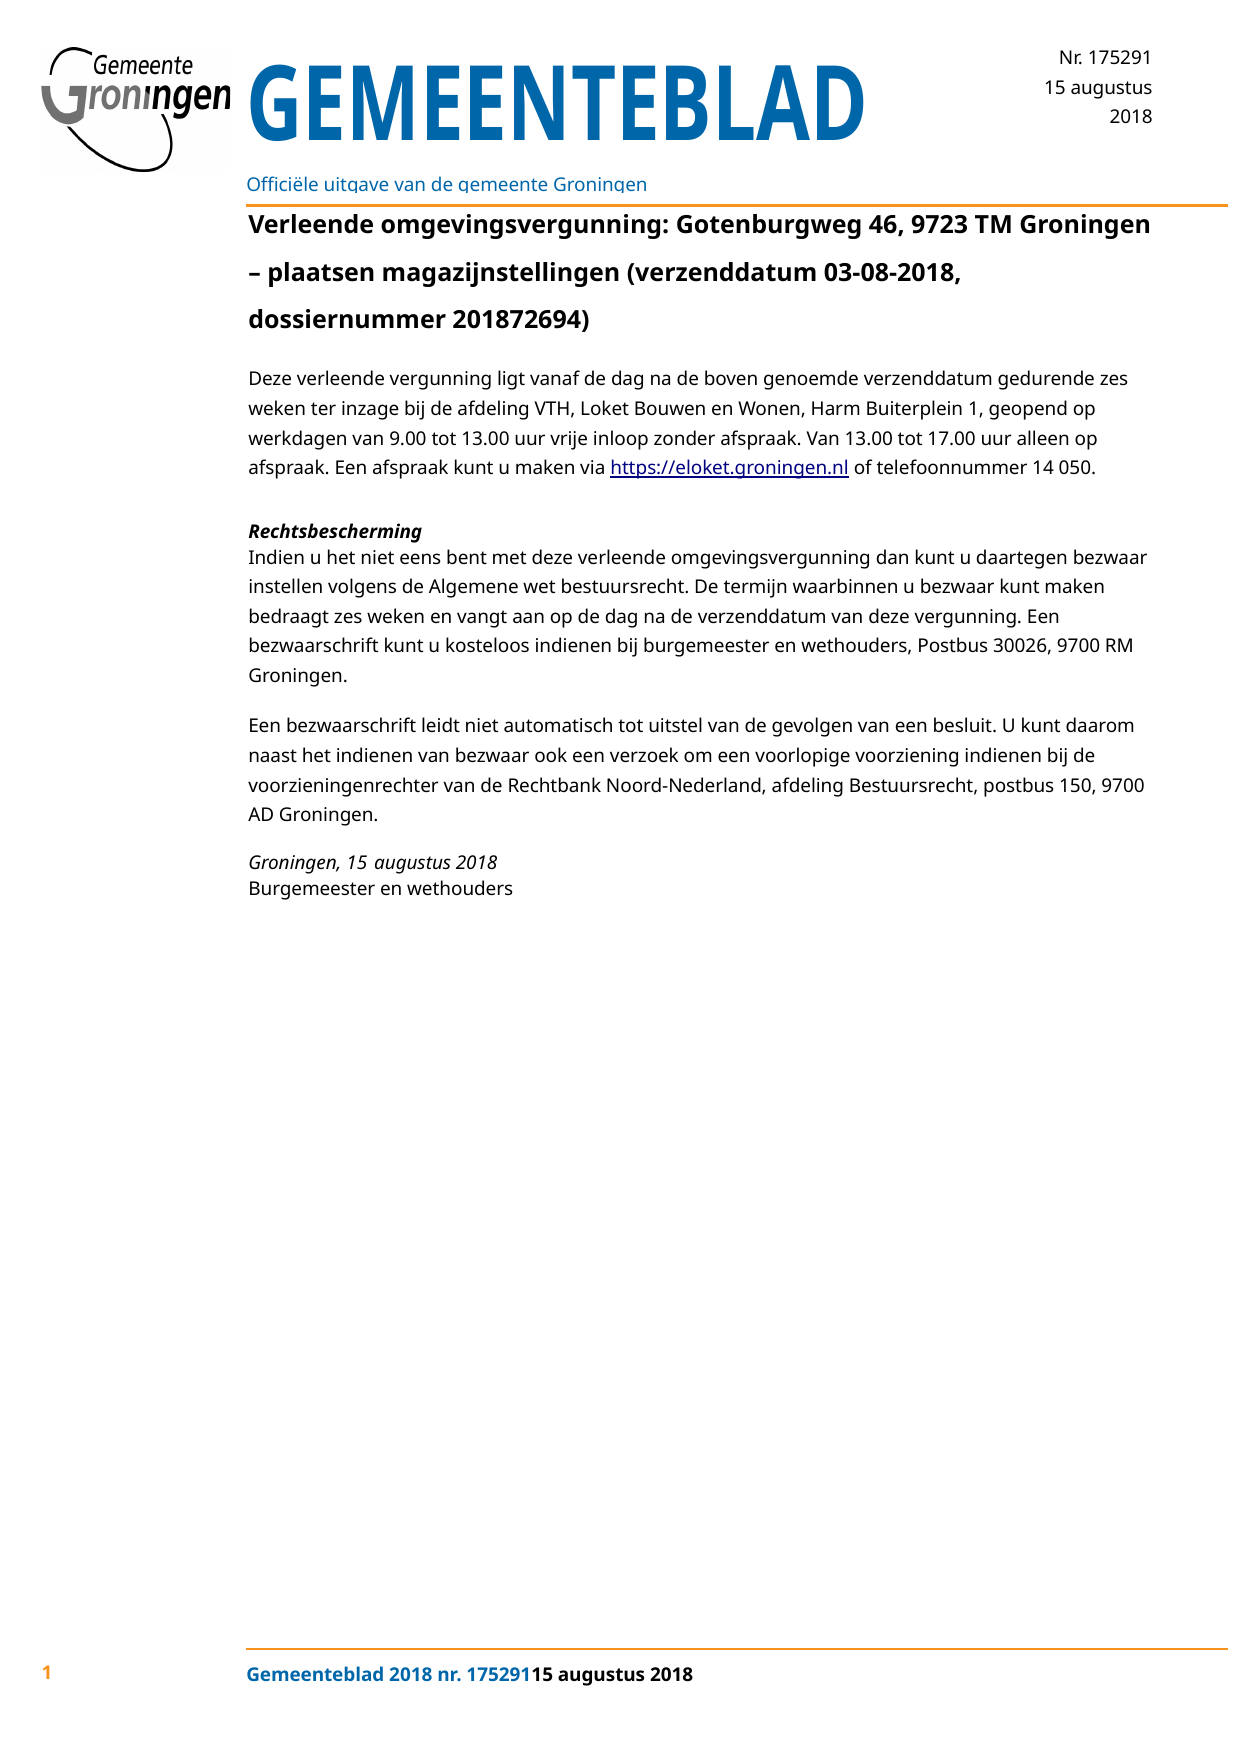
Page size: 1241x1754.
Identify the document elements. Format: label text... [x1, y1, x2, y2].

text Verleende omgevingsvergunning: Gotenburgweg 46, 9723 TM Groningen – plaatsen magazijnstellingen (verzenddatum 03-08-2018, dossiernummer 201872694) [248, 207, 1152, 336]
text Burgemeester en wethouders [248, 875, 1152, 901]
text Groningen, 15 augustus 2018 [248, 849, 1152, 875]
picture [41, 47, 231, 172]
text Deze verleende vergunning ligt vanaf de dag na de boven genoemde verzenddatum gedurende zes weken ter inzage bij de afdeling VTH, Loket Bouwen en Wonen, Harm Buiterplein 1, geopend op werkdagen van 9.00 tot 13.00 uur vrije inloop zonder afspraak. Van 13.00 tot 17.00 uur alleen op afspraak. Een afspraak kunt u maken via https://eloket.groningen.nl of telefoonnummer 14 050. [248, 366, 1152, 480]
text Een bezwaarschrift leidt niet automatisch tot uitstel van de gevolgen van een besluit. U kunt daarom naast het indienen van bezwaar ook een verzoek om een voorlopige voorziening indienen bij de voorzieningenrechter van de Rechtbank Noord-Nederland, afdeling Bestuursrecht, postbus 150, 9700 AD Groningen. [248, 713, 1152, 827]
text Rechtsbescherming [248, 518, 1152, 544]
text Indien u het niet eens bent met deze verleende omgevingsvergunning dan kunt u daartegen bezwaar instellen volgens de Algemene wet bestuursrecht. De termijn waarbinnen u bezwaar kunt maken bedraagt zes weken en vangt aan op de dag na de verzenddatum van deze vergunning. Een bezwaarschrift kunt u kosteloos indienen bij burgemeester en wethouders, Postbus 30026, 9700 RM Groningen. [248, 544, 1152, 688]
